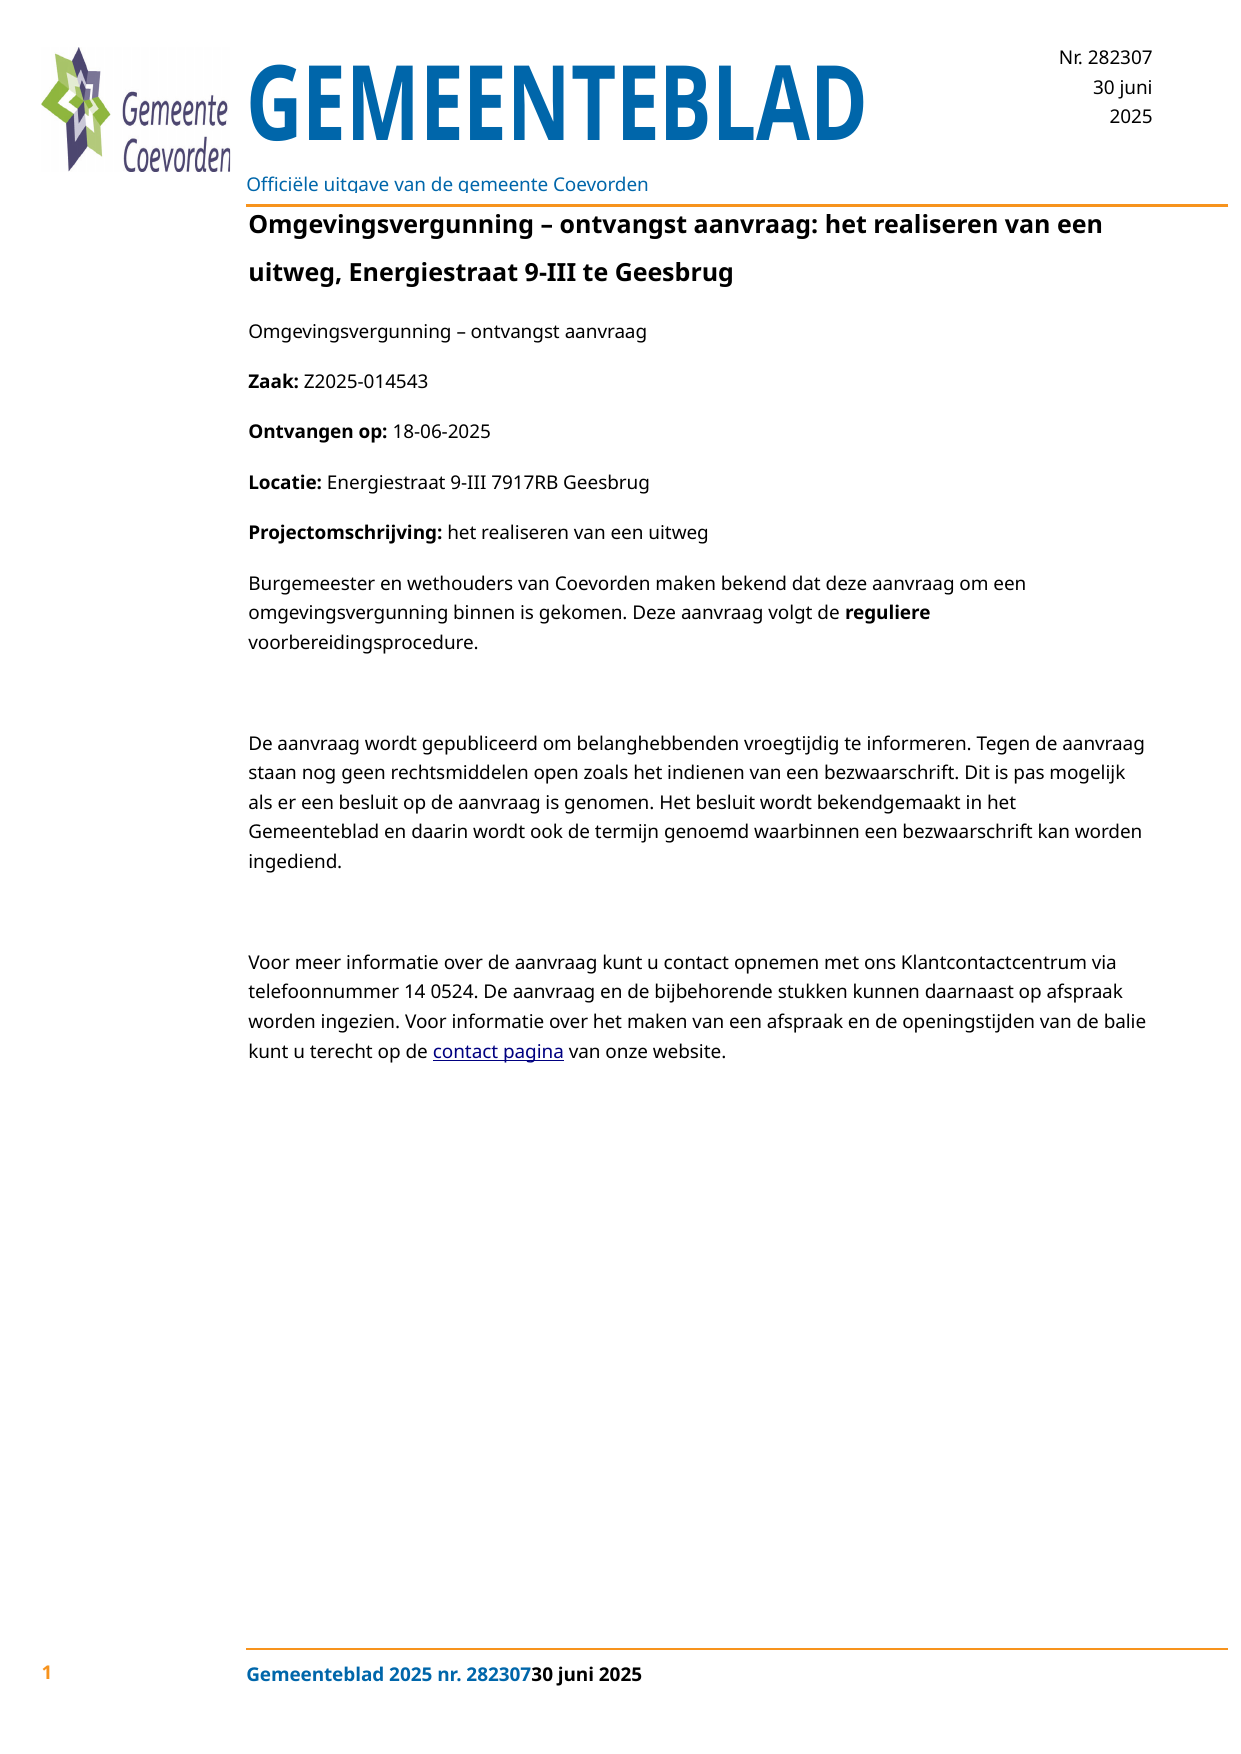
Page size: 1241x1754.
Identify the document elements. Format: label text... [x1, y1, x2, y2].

text Zaak: Z2025-014543 [248, 368, 1152, 394]
text De aanvraag wordt gepubliceerd om belanghebbenden vroegtijdig te informeren. Tegen de aanvraag staan nog geen rechtsmiddelen open zoals het indienen van een bezwaarschrift. Dit is pas mogelijk als er een besluit op de aanvraag is genomen. Het besluit wordt bekendgemaakt in het Gemeenteblad en daarin wordt ook de termijn genoemd waarbinnen een bezwaarschrift kan worden ingediend. [248, 730, 1152, 874]
text Omgevingsvergunning – ontvangst aanvraag: het realiseren van een uitweg, Energiestraat 9-III te Geesbrug [248, 207, 1152, 288]
text Omgevingsvergunning – ontvangst aanvraag [248, 318, 1152, 344]
text Burgemeester en wethouders van Coevorden maken bekend dat deze aanvraag om een omgevingsvergunning binnen is gekomen. Deze aanvraag volgt de reguliere voorbereidingsprocedure. [248, 570, 1152, 655]
text Projectomschrijving: het realiseren van een uitweg [248, 519, 1152, 545]
text Ontvangen op: 18-06-2025 [248, 419, 1152, 444]
picture [41, 47, 231, 172]
text Locatie: Energiestraat 9-III 7917RB Geesbrug [248, 469, 1152, 495]
text Voor meer informatie over de aanvraag kunt u contact opnemen met ons Klantcontactcentrum via telefoonnummer 14 0524. De aanvraag en de bijbehorende stukken kunnen daarnaast op afspraak worden ingezien. Voor informatie over het maken van een afspraak en de openingstijden van de balie kunt u terecht op de contact pagina van onze website. [248, 949, 1152, 1064]
